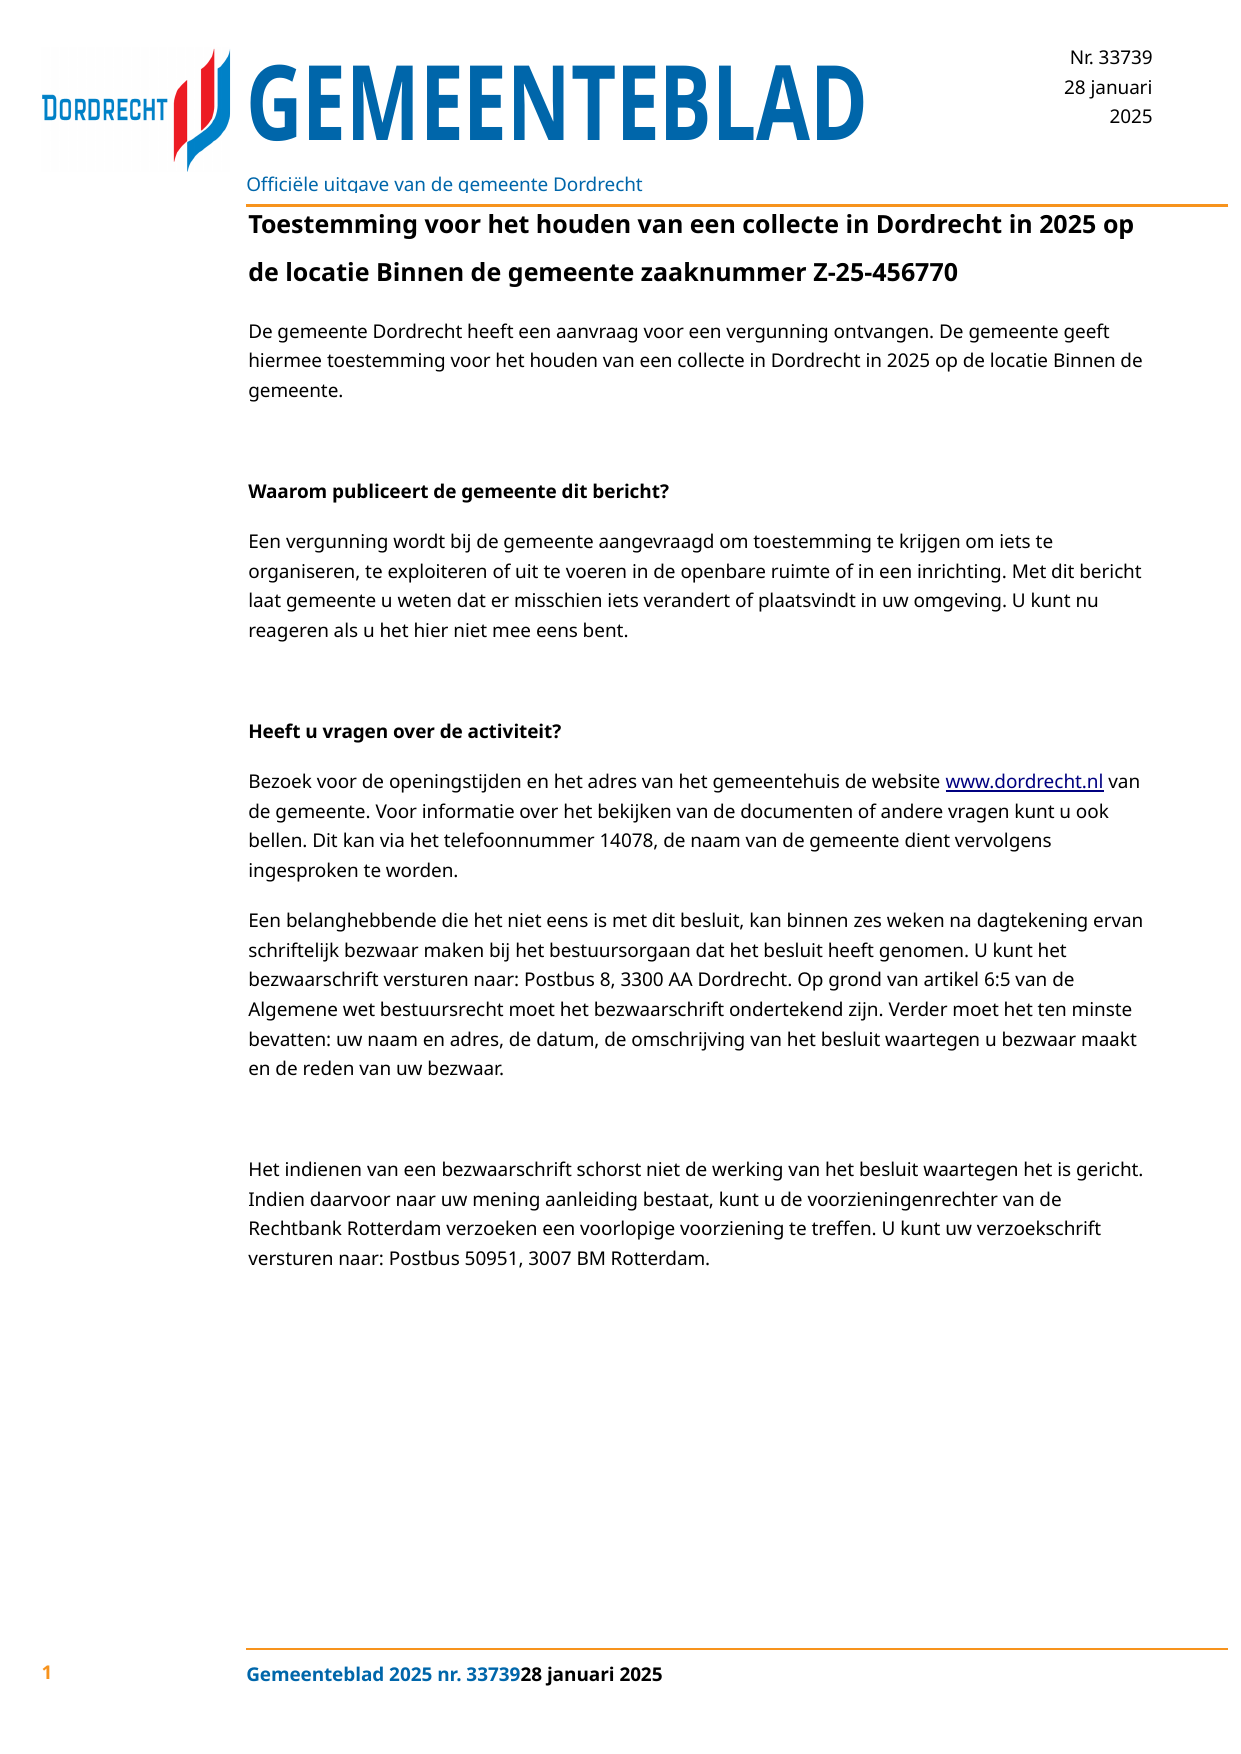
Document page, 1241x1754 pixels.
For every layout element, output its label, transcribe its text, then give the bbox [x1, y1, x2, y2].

text Het indienen van een bezwaarschrift schorst niet de werking van het besluit waartegen het is gericht. Indien daarvoor naar uw mening aanleiding bestaat, kunt u de voorzieningenrechter van de Rechtbank Rotterdam verzoeken een voorlopige voorziening te treffen. U kunt uw verzoekschrift versturen naar: Postbus 50951, 3007 BM Rotterdam. [248, 1156, 1152, 1271]
text Toestemming voor het houden van een collecte in Dordrecht in 2025 op de locatie Binnen de gemeente zaaknummer Z-25-456770 [248, 207, 1152, 288]
picture [41, 47, 231, 172]
text Bezoek voor de openingstijden en het adres van het gemeentehuis de website www.dordrecht.nl van de gemeente. Voor informatie over het bekijken van de documenten of andere vragen kunt u ook bellen. Dit kan via het telefoonnummer 14078, de naam van de gemeente dient vervolgens ingesproken te worden. [248, 768, 1152, 883]
text Heeft u vragen over de activiteit? [248, 718, 1152, 744]
text Een vergunning wordt bij de gemeente aangevraagd om toestemming te krijgen om iets te organiseren, te exploiteren of uit te voeren in de openbare ruimte of in een inrichting. Met dit bericht laat gemeente u weten dat er misschien iets verandert of plaatsvindt in uw omgeving. U kunt nu reageren als u het hier niet mee eens bent. [248, 528, 1152, 643]
text Waarom publiceert de gemeente dit bericht? [248, 478, 1152, 504]
text De gemeente Dordrecht heeft een aanvraag voor een vergunning ontvangen. De gemeente geeft hiermee toestemming voor het houden van een collecte in Dordrecht in 2025 op de locatie Binnen de gemeente. [248, 318, 1152, 403]
text Een belanghebbende die het niet eens is met dit besluit, kan binnen zes weken na dagtekening ervan schriftelijk bezwaar maken bij het bestuursorgaan dat het besluit heeft genomen. U kunt het bezwaarschrift versturen naar: Postbus 8, 3300 AA Dordrecht. Op grond van artikel 6:5 van de Algemene wet bestuursrecht moet het bezwaarschrift ondertekend zijn. Verder moet het ten minste bevatten: uw naam en adres, de datum, de omschrijving van het besluit waartegen u bezwaar maakt en de reden van uw bezwaar. [248, 907, 1152, 1081]
